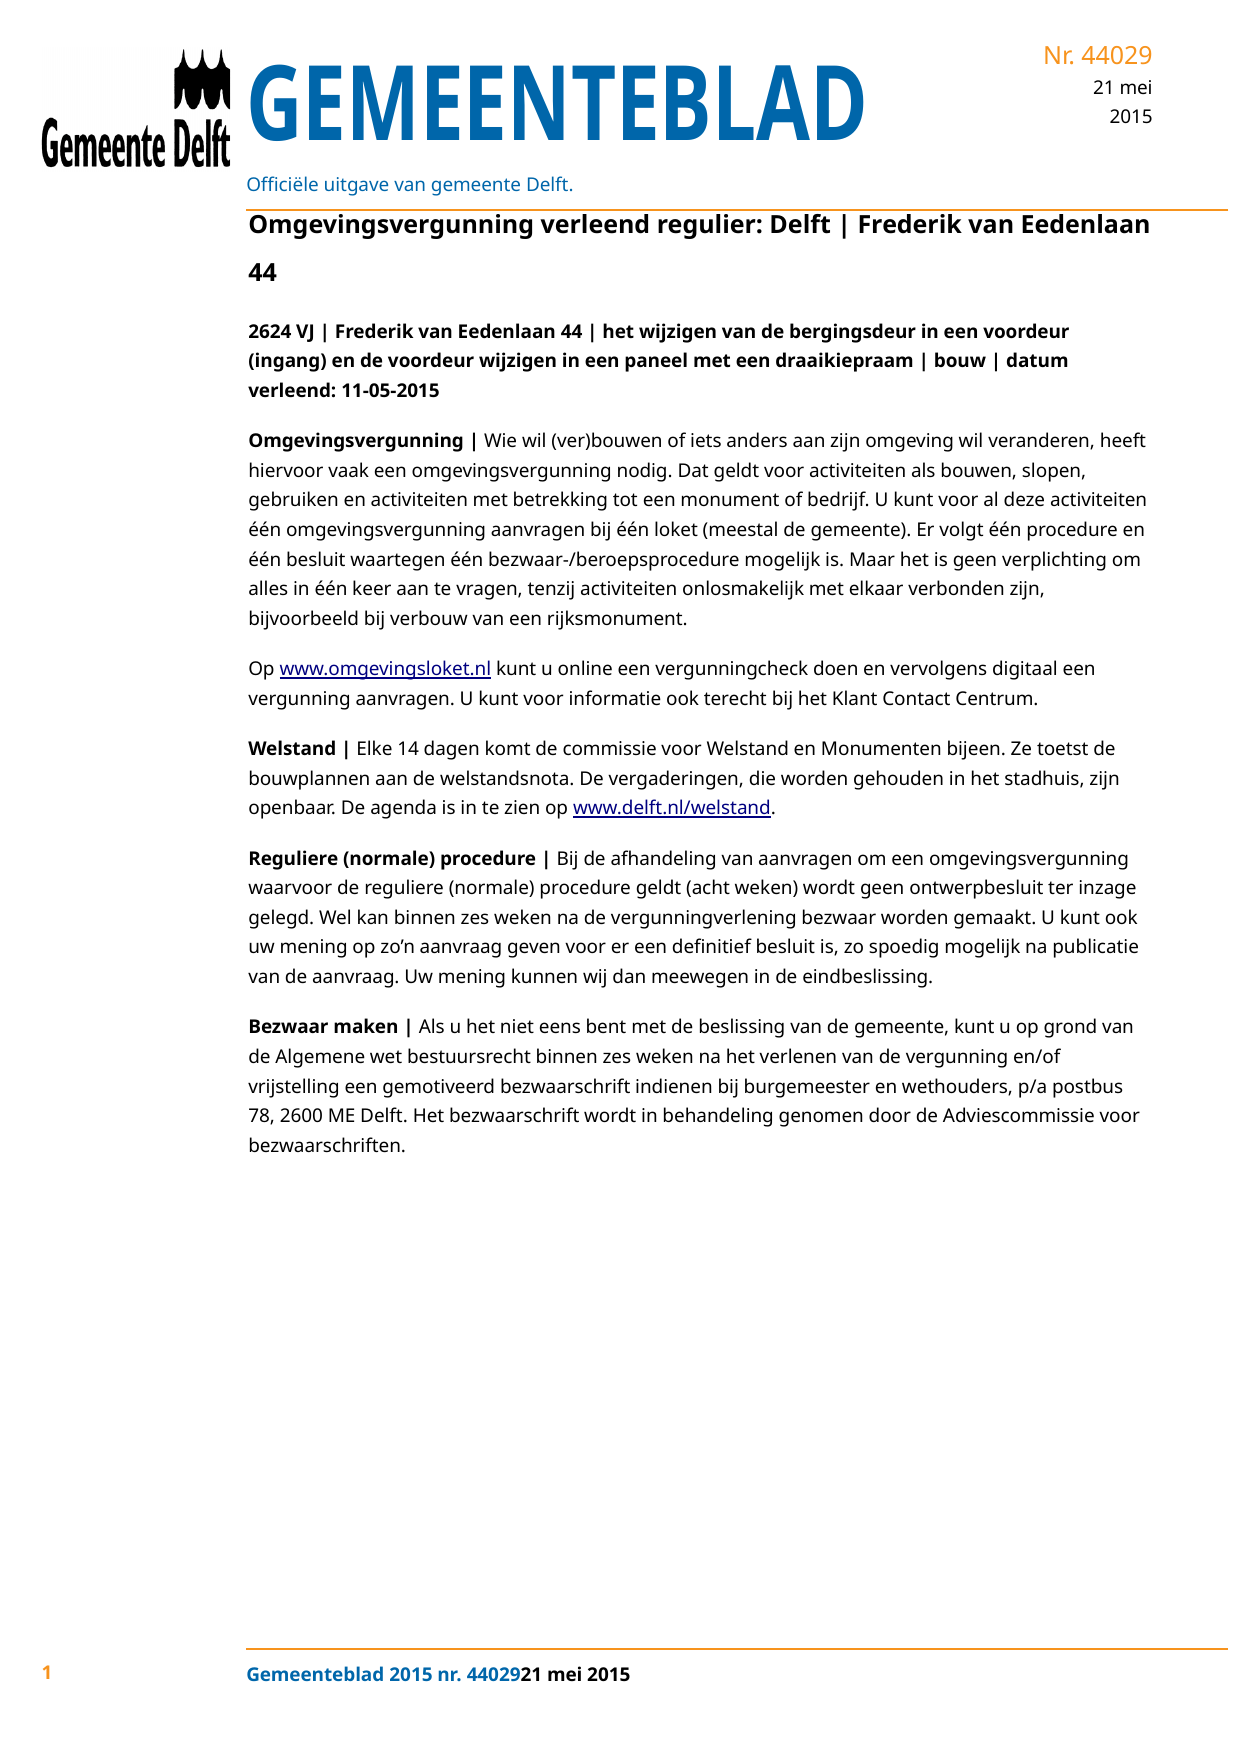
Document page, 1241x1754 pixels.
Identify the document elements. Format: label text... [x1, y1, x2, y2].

text Omgevingsvergunning | Wie wil (ver)bouwen of iets anders aan zijn omgeving wil veranderen, heeft hiervoor vaak een omgevingsvergunning nodig. Dat geldt voor activiteiten als bouwen, slopen, gebruiken en activiteiten met betrekking tot een monument of bedrijf. U kunt voor al deze activiteiten één omgevingsvergunning aanvragen bij één loket (meestal de gemeente). Er volgt één procedure en één besluit waartegen één bezwaar-/beroepsprocedure mogelijk is. Maar het is geen verplichting om alles in één keer aan te vragen, tenzij activiteiten onlosmakelijk met elkaar verbonden zijn, bijvoorbeeld bij verbouw van een rijksmonument. [248, 427, 1152, 631]
text Op www.omgevingsloket.nl kunt u online een vergunningcheck doen en vervolgens digitaal een vergunning aanvragen. U kunt voor informatie ook terecht bij het Klant Contact Centrum. [248, 655, 1152, 711]
text Omgevingsvergunning verleend regulier: Delft | Frederik van Eedenlaan 44 [248, 211, 1152, 288]
text 2624 VJ | Frederik van Eedenlaan 44 | het wijzigen van de bergingsdeur in een voordeur (ingang) en de voordeur wijzigen in een paneel met een draaikiepraam | bouw | datum verleend: 11-05-2015 [248, 318, 1152, 403]
picture [41, 47, 231, 172]
text Welstand | Elke 14 dagen komt de commissie voor Welstand en Monumenten bijeen. Ze toetst de bouwplannen aan de welstandsnota. De vergaderingen, die worden gehouden in het stadhuis, zijn openbaar. De agenda is in te zien op www.delft.nl/welstand. [248, 735, 1152, 820]
text Reguliere (normale) procedure | Bij de afhandeling van aanvragen om een omgevingsvergunning waarvoor de reguliere (normale) procedure geldt (acht weken) wordt geen ontwerpbesluit ter inzage gelegd. Wel kan binnen zes weken na de vergunningverlening bezwaar worden gemaakt. U kunt ook uw mening op zo’n aanvraag geven voor er een definitief besluit is, zo spoedig mogelijk na publicatie van de aanvraag. Uw mening kunnen wij dan meewegen in de eindbeslissing. [248, 845, 1152, 989]
text Bezwaar maken | Als u het niet eens bent met de beslissing van de gemeente, kunt u op grond van de Algemene wet bestuursrecht binnen zes weken na het verlenen van de vergunning en/of vrijstelling een gemotiveerd bezwaarschrift indienen bij burgemeester en wethouders, p/a postbus 78, 2600 ME Delft. Het bezwaarschrift wordt in behandeling genomen door de Adviescommissie voor bezwaarschriften. [248, 1014, 1152, 1158]
